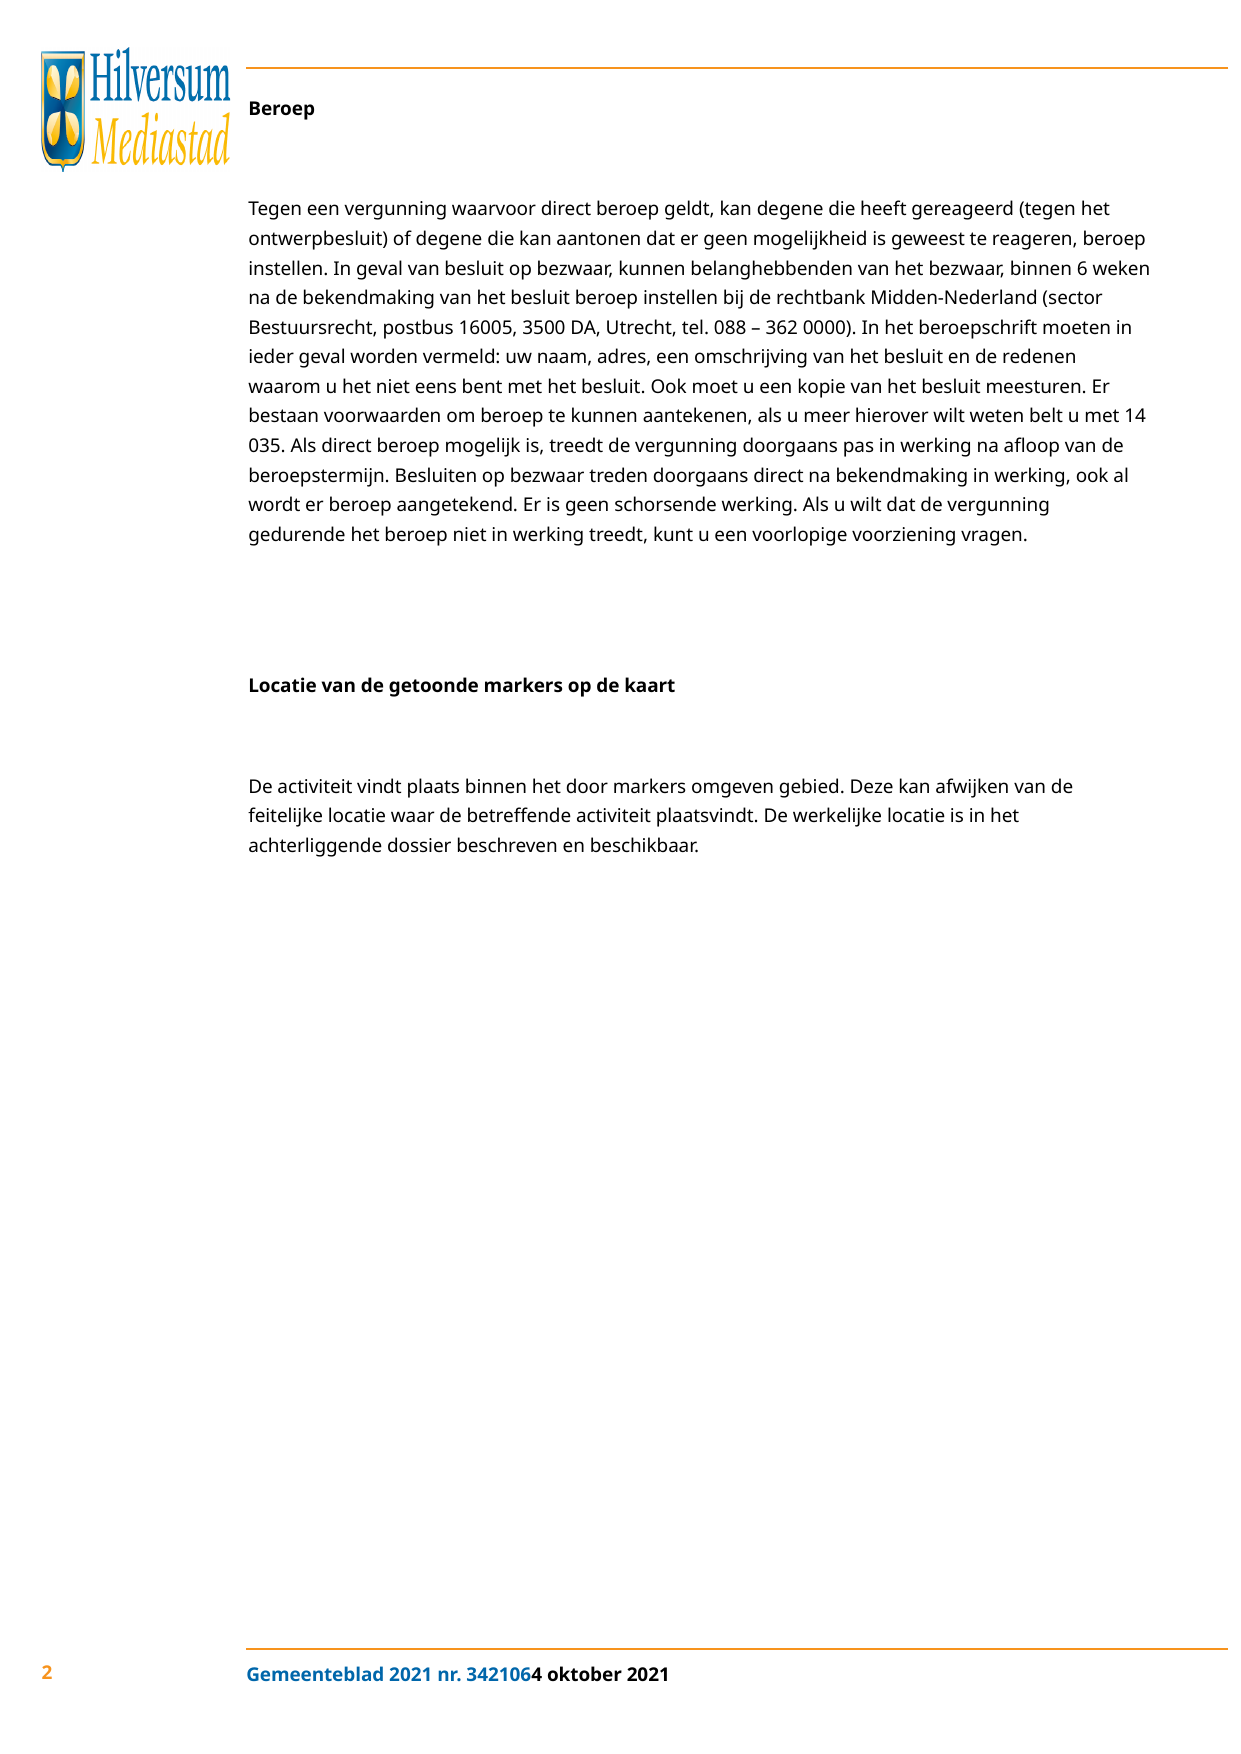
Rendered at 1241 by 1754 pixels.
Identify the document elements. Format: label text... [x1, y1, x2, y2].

text De activiteit vindt plaats binnen het door markers omgeven gebied. Deze kan afwijken van de feitelijke locatie waar de betreffende activiteit plaatsvindt. De werkelijke locatie is in het achterliggende dossier beschreven en beschikbaar. [248, 773, 1152, 858]
text Beroep [248, 95, 1152, 121]
picture [41, 47, 231, 172]
text Locatie van de getoonde markers op de kaart [248, 672, 1152, 698]
text Tegen een vergunning waarvoor direct beroep geldt, kan degene die heeft gereageerd (tegen het ontwerpbesluit) of degene die kan aantonen dat er geen mogelijkheid is geweest te reageren, beroep instellen. In geval van besluit op bezwaar, kunnen belanghebbenden van het bezwaar, binnen 6 weken na de bekendmaking van het besluit beroep instellen bij de rechtbank Midden-Nederland (sector Bestuursrecht, postbus 16005, 3500 DA, Utrecht, tel. 088 – 362 0000). In het beroepschrift moeten in ieder geval worden vermeld: uw naam, adres, een omschrijving van het besluit en de redenen waarom u het niet eens bent met het besluit. Ook moet u een kopie van het besluit meesturen. Er bestaan voorwaarden om beroep te kunnen aantekenen, als u meer hierover wilt weten belt u met 14 035. Als direct beroep mogelijk is, treedt de vergunning doorgaans pas in werking na afloop van de beroepstermijn. Besluiten op bezwaar treden doorgaans direct na bekendmaking in werking, ook al wordt er beroep aangetekend. Er is geen schorsende werking. Als u wilt dat de vergunning gedurende het beroep niet in werking treedt, kunt u een voorlopige voorziening vragen. [248, 196, 1152, 547]
